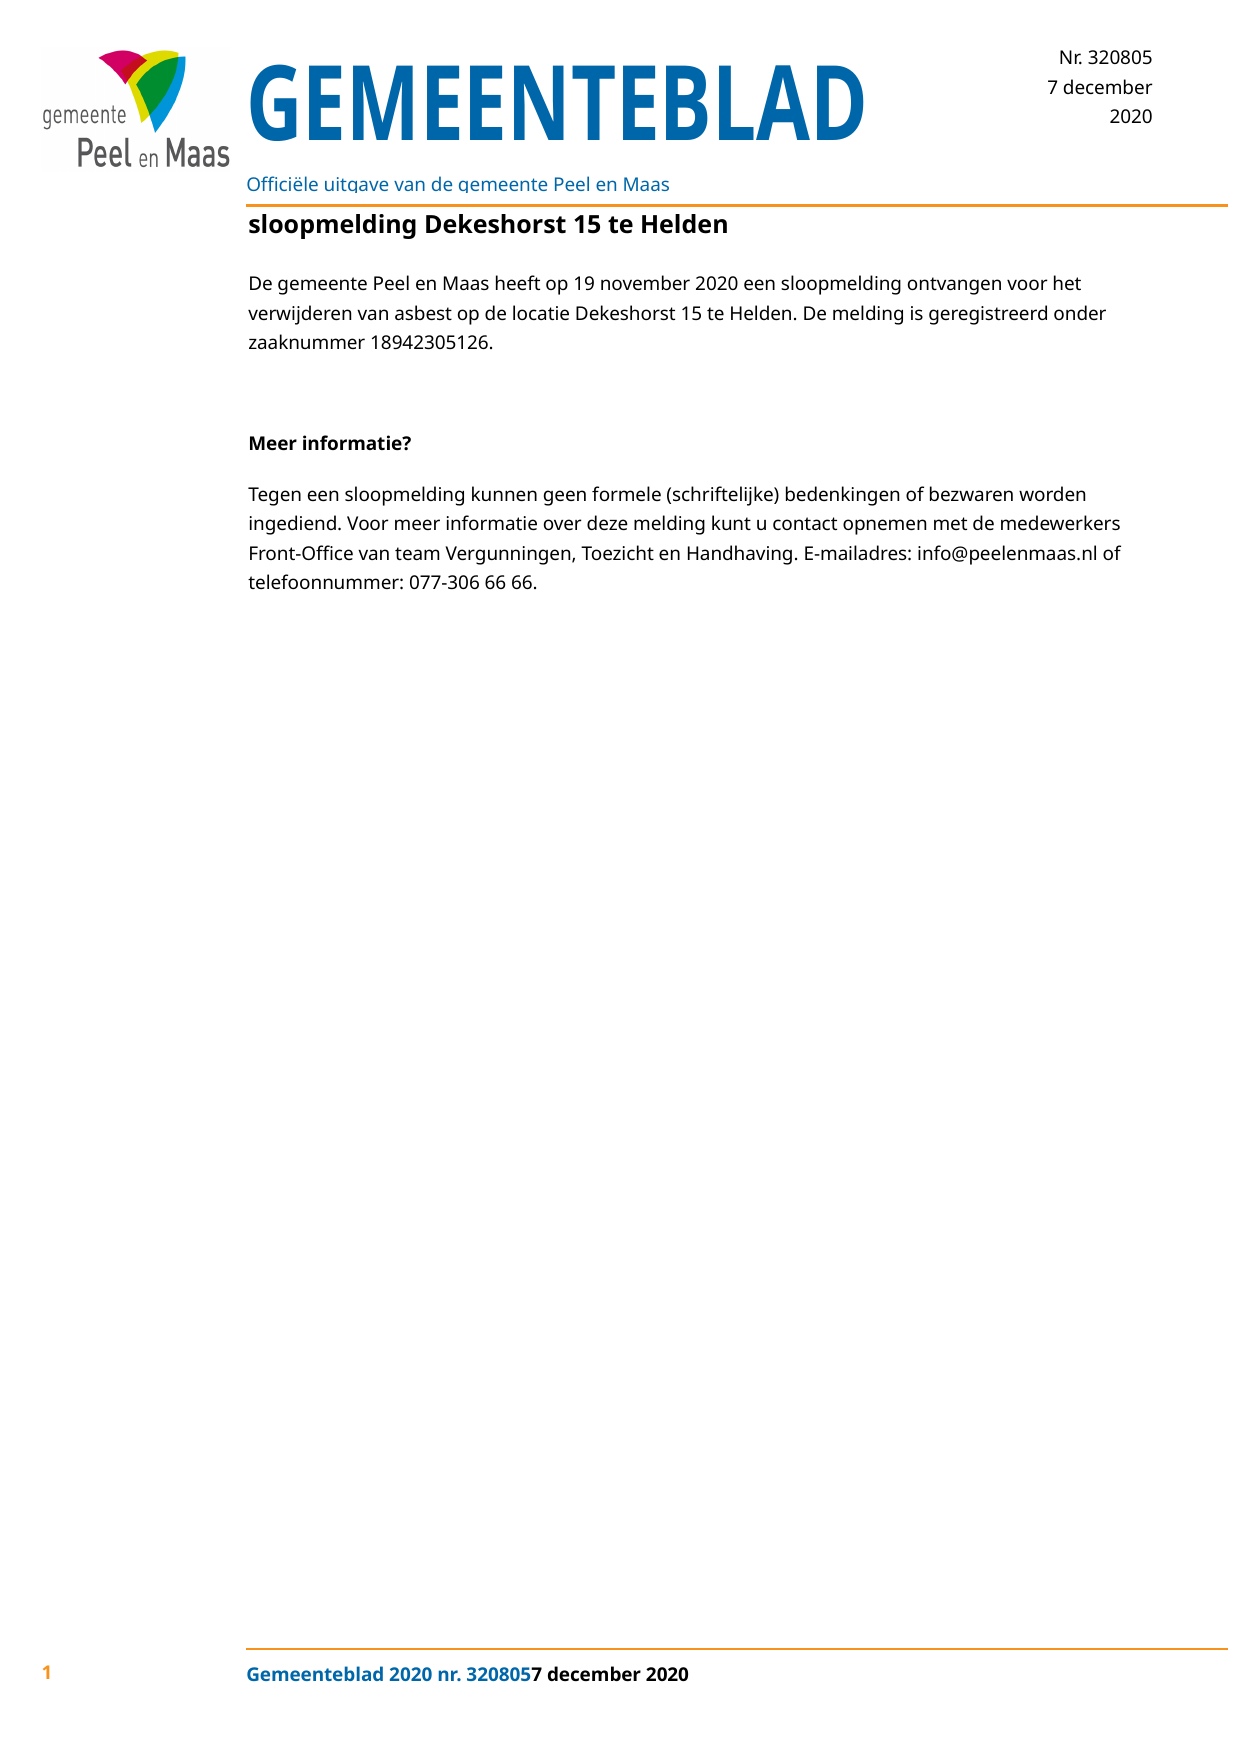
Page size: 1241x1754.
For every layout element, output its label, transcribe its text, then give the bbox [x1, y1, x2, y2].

text De gemeente Peel en Maas heeft op 19 november 2020 een sloopmelding ontvangen voor het verwijderen van asbest op de locatie Dekeshorst 15 te Helden. De melding is geregistreerd onder zaaknummer 18942305126. [248, 270, 1152, 355]
text Meer informatie? [248, 430, 1152, 456]
text Tegen een sloopmelding kunnen geen formele (schriftelijke) bedenkingen of bezwaren worden ingediend. Voor meer informatie over deze melding kunt u contact opnemen met de medewerkers Front-Office van team Vergunningen, Toezicht en Handhaving. E-mailadres: info@peelenmaas.nl of telefoonnummer: 077-306 66 66. [248, 481, 1152, 595]
text sloopmelding Dekeshorst 15 te Helden [248, 207, 1152, 241]
picture [41, 47, 231, 172]
